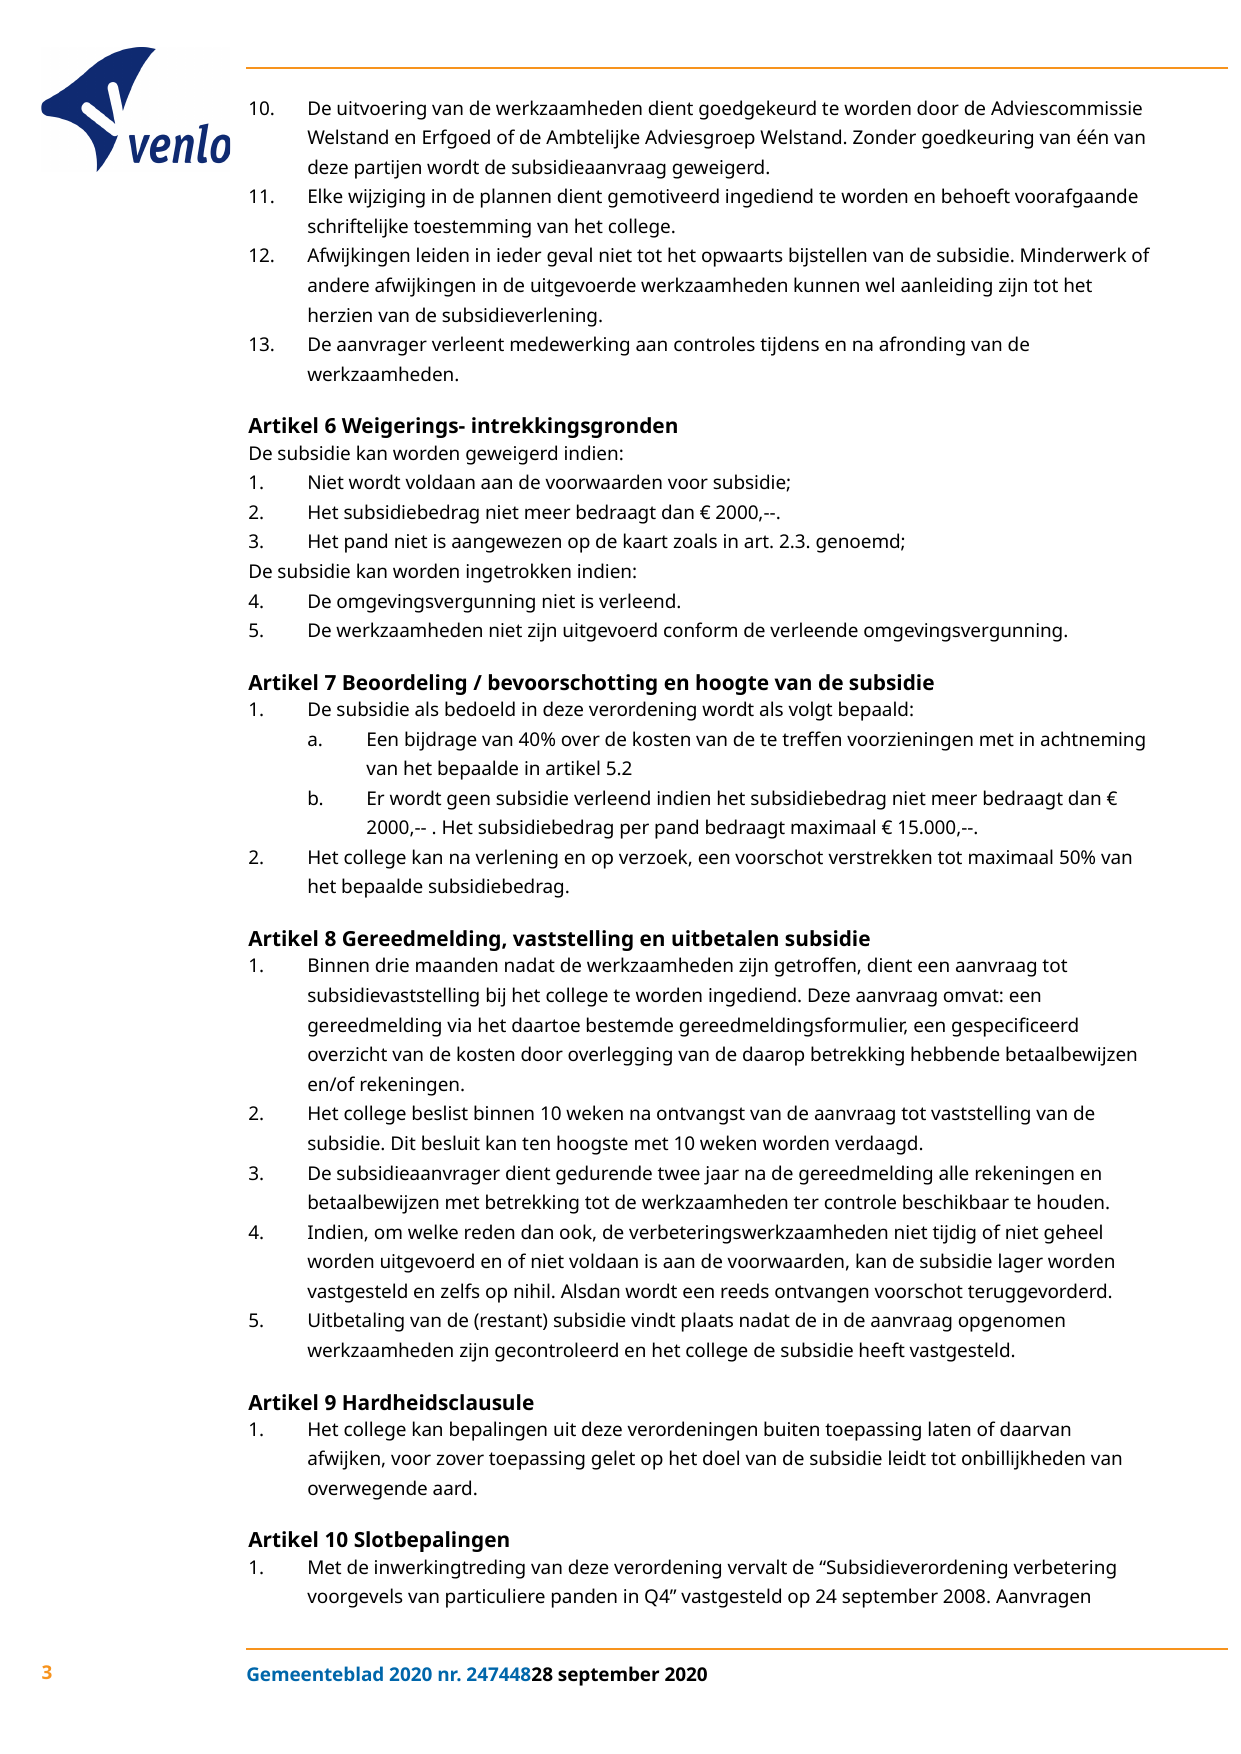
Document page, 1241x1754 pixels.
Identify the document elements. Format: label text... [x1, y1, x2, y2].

text Artikel 9 Hardheidsclausule [248, 1388, 1152, 1416]
list Met de inwerkingtreding van deze verordening vervalt de “Subsidieverordening verbetering voorgevels van particuliere panden in Q4” vastgesteld op 24 september 2008. Aanvragen [248, 1554, 1152, 1609]
list De aanvrager verleent medewerking aan controles tijdens en na afronding van de werkzaamheden. [248, 331, 1152, 387]
list Elke wijziging in de plannen dient gemotiveerd ingediend te worden en behoeft voorafgaande schriftelijke toestemming van het college. [248, 183, 1152, 239]
text De subsidie kan worden geweigerd indien: [248, 440, 1152, 466]
list Uitbetaling van de (restant) subsidie vindt plaats nadat de in de aanvraag opgenomen werkzaamheden zijn gecontroleerd en het college de subsidie heeft vastgesteld. [248, 1308, 1152, 1363]
list Het college kan na verlening en op verzoek, een voorschot verstrekken tot maximaal 50% van het bepaalde subsidiebedrag. [248, 844, 1152, 899]
list Er wordt geen subsidie verleend indien het subsidiebedrag niet meer bedraagt dan € 2000,-- . Het subsidiebedrag per pand bedraagt maximaal € 15.000,--. [307, 785, 1152, 840]
list De uitvoering van de werkzaamheden dient goedgekeurd te worden door de Adviescommissie Welstand en Erfgoed of de Ambtelijke Adviesgroep Welstand. Zonder goedkeuring van één van deze partijen wordt de subsidieaanvraag geweigerd. [248, 95, 1152, 180]
list De subsidieaanvrager dient gedurende twee jaar na de gereedmelding alle rekeningen en betaalbewijzen met betrekking tot de werkzaamheden ter controle beschikbaar te houden. [248, 1160, 1152, 1215]
list Niet wordt voldaan aan de voorwaarden voor subsidie; [248, 469, 1152, 495]
picture [41, 47, 231, 172]
list Het subsidiebedrag niet meer bedraagt dan € 2000,--. [248, 499, 1152, 525]
list De omgevingsvergunning niet is verleend. [248, 588, 1152, 613]
list De werkzaamheden niet zijn uitgevoerd conform de verleende omgevingsvergunning. [248, 617, 1152, 643]
list Het college kan bepalingen uit deze verordeningen buiten toepassing laten of daarvan afwijken, voor zover toepassing gelet op het doel van de subsidie leidt tot onbillijkheden van overwegende aard. [248, 1416, 1152, 1501]
list De subsidie als bedoeld in deze verordening wordt als volgt bepaald: [248, 696, 1152, 722]
list Afwijkingen leiden in ieder geval niet tot het opwaarts bijstellen van de subsidie. Minderwerk of andere afwijkingen in de uitgevoerde werkzaamheden kunnen wel aanleiding zijn tot het herzien van de subsidieverlening. [248, 243, 1152, 328]
text Artikel 6 Weigerings- intrekkingsgronden [248, 411, 1152, 440]
list Het pand niet is aangewezen op de kaart zoals in art. 2.3. genoemd; [248, 529, 1152, 554]
text Artikel 8 Gereedmelding, vaststelling en uitbetalen subsidie [248, 924, 1152, 953]
text Artikel 7 Beoordeling / bevoorschotting en hoogte van de subsidie [248, 668, 1152, 696]
text De subsidie kan worden ingetrokken indien: [248, 558, 1152, 584]
text Artikel 10 Slotbepalingen [248, 1526, 1152, 1554]
list Het college beslist binnen 10 weken na ontvangst van de aanvraag tot vaststelling van de subsidie. Dit besluit kan ten hoogste met 10 weken worden verdaagd. [248, 1101, 1152, 1156]
list Binnen drie maanden nadat de werkzaamheden zijn getroffen, dient een aanvraag tot subsidievaststelling bij het college te worden ingediend. Deze aanvraag omvat: een gereedmelding via het daartoe bestemde gereedmeldingsformulier, een gespecificeerd overzicht van de kosten door overlegging van de daarop betrekking hebbende betaalbewijzen en/of rekeningen. [248, 953, 1152, 1097]
list Een bijdrage van 40% over de kosten van de te treffen voorzieningen met in achtneming van het bepaalde in artikel 5.2 [307, 726, 1152, 781]
list Indien, om welke reden dan ook, de verbeteringswerkzaamheden niet tijdig of niet geheel worden uitgevoerd en of niet voldaan is aan de voorwaarden, kan de subsidie lager worden vastgesteld en zelfs op nihil. Alsdan wordt een reeds ontvangen voorschot teruggevorderd. [248, 1219, 1152, 1304]
